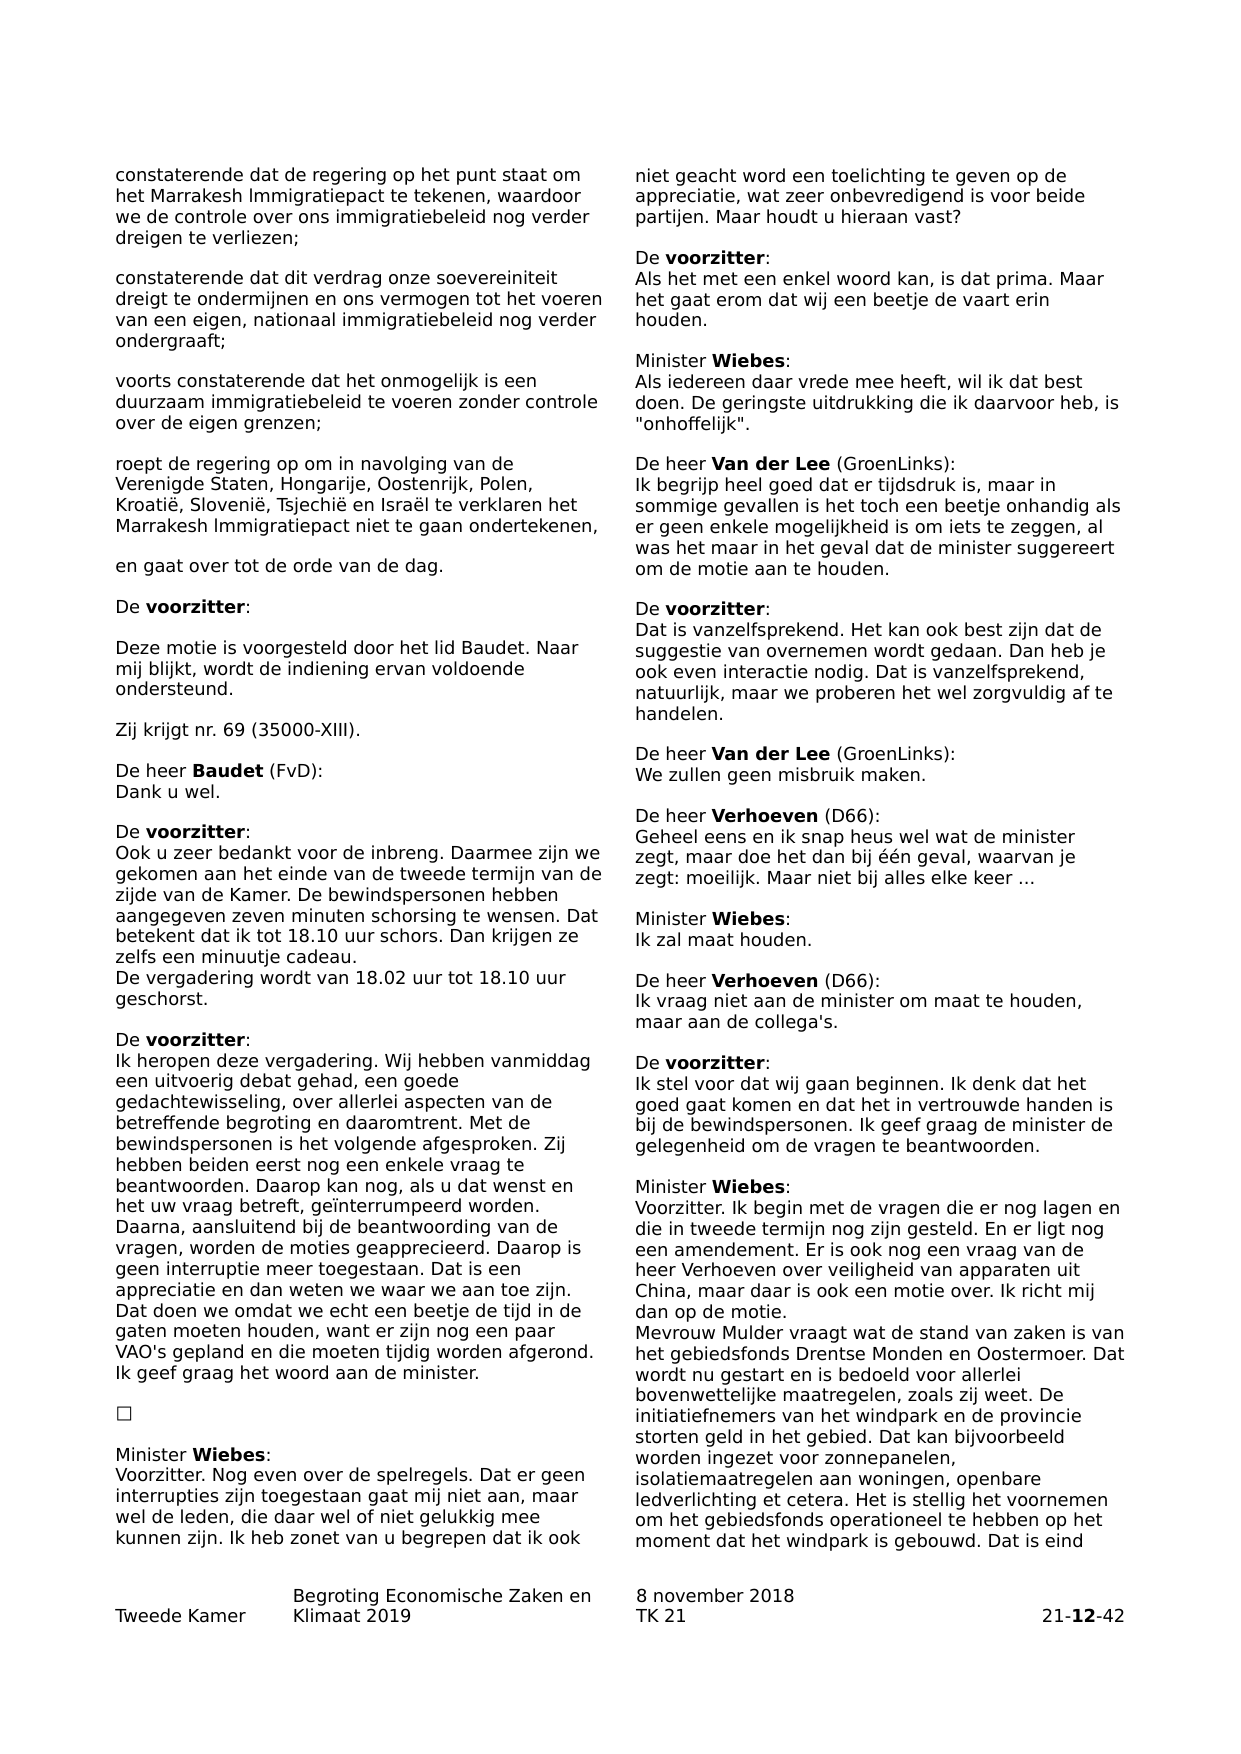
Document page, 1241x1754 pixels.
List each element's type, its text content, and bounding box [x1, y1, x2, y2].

text Ik begrijp heel goed dat er tijdsdruk is, maar in sommige gevallen is het toch een beetje onhandig als er geen enkele mogelijkheid is om iets te zeggen, al was het maar in het geval dat de minister suggereert om de motie aan te houden. [635, 475, 1125, 579]
text Minister Wiebes: [635, 909, 1125, 929]
text De heer Van der Lee (GroenLinks): [635, 454, 1125, 475]
text De voorzitter: [635, 248, 1125, 268]
text roept de regering op om in navolging van de Verenigde Staten, Hongarije, Oostenrijk, Polen, Kroatië, Slovenië, Tsjechië en Israël te verklaren het Marrakesh lmmigratiepact niet te gaan ondertekenen, [115, 453, 605, 536]
text Ik geef graag het woord aan de minister. [115, 1363, 605, 1384]
text De heer Baudet (FvD): [115, 761, 605, 781]
text Geheel eens en ik snap heus wel wat de minister zegt, maar doe het dan bij één geval, waarvan je zegt: moeilijk. Maar niet bij alles elke keer ... [635, 826, 1125, 889]
text Ook u zeer bedankt voor de inbreng. Daarmee zijn we gekomen aan het einde van de tweede termijn van de zijde van de Kamer. De bewindspersonen hebben aangegeven zeven minuten schorsing te wensen. Dat betekent dat ik tot 18.10 uur schors. Dan krijgen ze zelfs een minuutje cadeau. [115, 843, 605, 968]
text Dat is vanzelfsprekend. Het kan ook best zijn dat de suggestie van overnemen wordt gedaan. Dan heb je ook even interactie nodig. Dat is vanzelfsprekend, natuurlijk, maar we proberen het wel zorgvuldig af te handelen. [635, 620, 1125, 724]
text Als het met een enkel woord kan, is dat prima. Maar het gaat erom dat wij een beetje de vaart erin houden. [635, 268, 1125, 331]
text en gaat over tot de orde van de dag. [115, 556, 605, 577]
text Als iedereen daar vrede mee heeft, wil ik dat best doen. De geringste uitdrukking die ik daarvoor heb, is "onhoffelijk". [635, 372, 1125, 434]
text Minister Wiebes: [635, 351, 1125, 372]
text Ik zal maat houden. [635, 929, 1125, 950]
text We zullen geen misbruik maken. [635, 765, 1125, 786]
text De heer Verhoeven (D66): [635, 970, 1125, 991]
text De voorzitter: [115, 822, 605, 843]
text Dank u wel. [115, 781, 605, 802]
text De voorzitter: [635, 599, 1125, 620]
text Voorzitter. Nog even over de spelregels. Dat er geen interrupties zijn toegestaan gaat mij niet aan, maar wel de leden, die daar wel of niet gelukkig mee kunnen zijn. Ik heb zonet van u begrepen dat ik ook [115, 1465, 605, 1548]
text ⬜ [115, 1404, 605, 1424]
text Voorzitter. Ik begin met de vragen die er nog lagen en die in tweede termijn nog zijn gesteld. En er ligt nog een amendement. Er is ook nog een vraag van de heer Verhoeven over veiligheid van apparaten uit China, maar daar is ook een motie over. Ik richt mij dan op de motie. [635, 1198, 1125, 1323]
text constaterende dat de regering op het punt staat om het Marrakesh lmmigratiepact te tekenen, waardoor we de controle over ons immigratiebeleid nog verder dreigen te verliezen; [115, 165, 605, 248]
text niet geacht word een toelichting te geven op de appreciatie, wat zeer onbevredigend is voor beide partijen. Maar houdt u hieraan vast? [635, 165, 1125, 228]
text De heer Verhoeven (D66): [635, 806, 1125, 826]
text De voorzitter: [115, 597, 605, 618]
text voorts constaterende dat het onmogelijk is een duurzaam immigratiebeleid te voeren zonder controle over de eigen grenzen; [115, 371, 605, 433]
text Mevrouw Mulder vraagt wat de stand van zaken is van het gebiedsfonds Drentse Monden en Oostermoer. Dat wordt nu gestart en is bedoeld voor allerlei bovenwettelijke maatregelen, zoals zij weet. De initiatiefnemers van het windpark en de provincie storten geld in het gebied. Dat kan bijvoorbeeld worden ingezet voor zonnepanelen, isolatiemaatregelen aan woningen, openbare ledverlichting et cetera. Het is stellig het voornemen om het gebiedsfonds operationeel te hebben op het moment dat het windpark is gebouwd. Dat is eind [635, 1323, 1125, 1552]
text Ik stel voor dat wij gaan beginnen. Ik denk dat het goed gaat komen en dat het in vertrouwde handen is bij de bewindspersonen. Ik geef graag de minister de gelegenheid om de vragen te beantwoorden. [635, 1073, 1125, 1157]
text De voorzitter: [115, 1029, 605, 1050]
text Ik heropen deze vergadering. Wij hebben vanmiddag een uitvoerig debat gehad, een goede gedachtewisseling, over allerlei aspecten van de betreffende begroting en daaromtrent. Met de bewindspersonen is het volgende afgesproken. Zij hebben beiden eerst nog een enkele vraag te beantwoorden. Daarop kan nog, als u dat wenst en het uw vraag betreft, geïnterrumpeerd worden. Daarna, aansluitend bij de beantwoording van de vragen, worden de moties geapprecieerd. Daarop is geen interruptie meer toegestaan. Dat is een appreciatie en dan weten we waar we aan toe zijn. Dat doen we omdat we echt een beetje de tijd in de gaten moeten houden, want er zijn nog een paar VAO's gepland en die moeten tijdig worden afgerond. [115, 1050, 605, 1363]
text Ik vraag niet aan de minister om maat te houden, maar aan de collega's. [635, 991, 1125, 1033]
text De voorzitter: [635, 1053, 1125, 1073]
text De heer Van der Lee (GroenLinks): [635, 744, 1125, 765]
text Minister Wiebes: [635, 1177, 1125, 1198]
text Zij krijgt nr. 69 (35000-XIII). [115, 720, 605, 741]
text Deze motie is voorgesteld door het lid Baudet. Naar mij blijkt, wordt de indiening ervan voldoende ondersteund. [115, 638, 605, 700]
text constaterende dat dit verdrag onze soevereiniteit dreigt te ondermijnen en ons vermogen tot het voeren van een eigen, nationaal immigratiebeleid nog verder ondergraaft; [115, 268, 605, 351]
text De vergadering wordt van 18.02 uur tot 18.10 uur geschorst. [115, 968, 605, 1009]
text Minister Wiebes: [115, 1444, 605, 1465]
